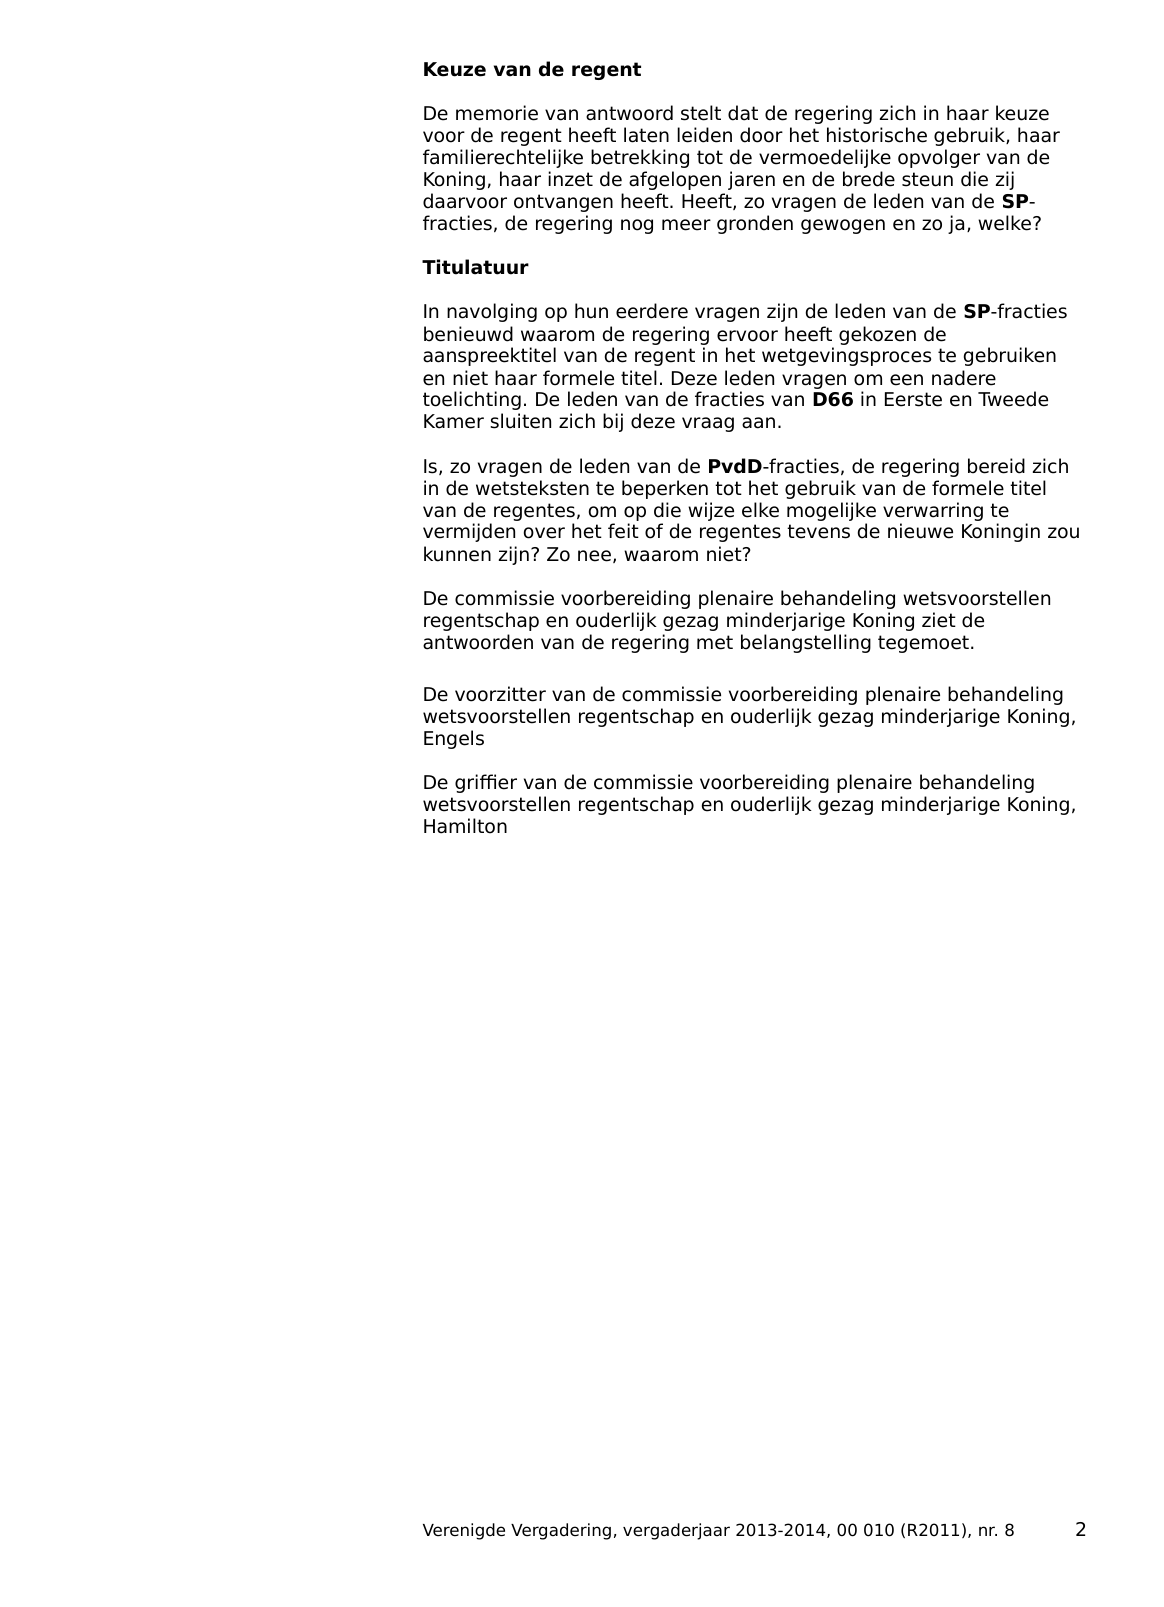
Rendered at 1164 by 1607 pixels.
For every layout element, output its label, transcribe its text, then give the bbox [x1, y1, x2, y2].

subtitle Titulatuur [422, 257, 1087, 279]
text De griffier van de commissie voorbereiding plenaire behandeling wetsvoorstellen regentschap en ouderlijk gezag minderjarige Koning, Hamilton [422, 772, 1087, 838]
subtitle Keuze van de regent [422, 59, 1087, 81]
text De voorzitter van de commissie voorbereiding plenaire behandeling wetsvoorstellen regentschap en ouderlijk gezag minderjarige Koning, Engels [422, 683, 1087, 749]
text Is, zo vragen de leden van de PvdD-fracties, de regering bereid zich in de wetsteksten te beperken tot het gebruik van de formele titel van de regentes, om op die wijze elke mogelijke verwarring te vermijden over het feit of de regentes tevens de nieuwe Koningin zou kunnen zijn? Zo nee, waarom niet? [422, 456, 1087, 565]
text In navolging op hun eerdere vragen zijn de leden van de SP-fracties benieuwd waarom de regering ervoor heeft gekozen de aanspreektitel van de regent in het wetgevingsproces te gebruiken en niet haar formele titel. Deze leden vragen om een nadere toelichting. De leden van de fracties van D66 in Eerste en Tweede Kamer sluiten zich bij deze vraag aan. [422, 301, 1087, 433]
text De commissie voorbereiding plenaire behandeling wetsvoorstellen regentschap en ouderlijk gezag minderjarige Koning ziet de antwoorden van de regering met belangstelling tegemoet. [422, 588, 1087, 653]
text De memorie van antwoord stelt dat de regering zich in haar keuze voor de regent heeft laten leiden door het historische gebruik, haar familierechtelijke betrekking tot de vermoedelijke opvolger van de Koning, haar inzet de afgelopen jaren en de brede steun die zij daarvoor ontvangen heeft. Heeft, zo vragen de leden van de SP-fracties, de regering nog meer gronden gewogen en zo ja, welke? [422, 103, 1087, 235]
